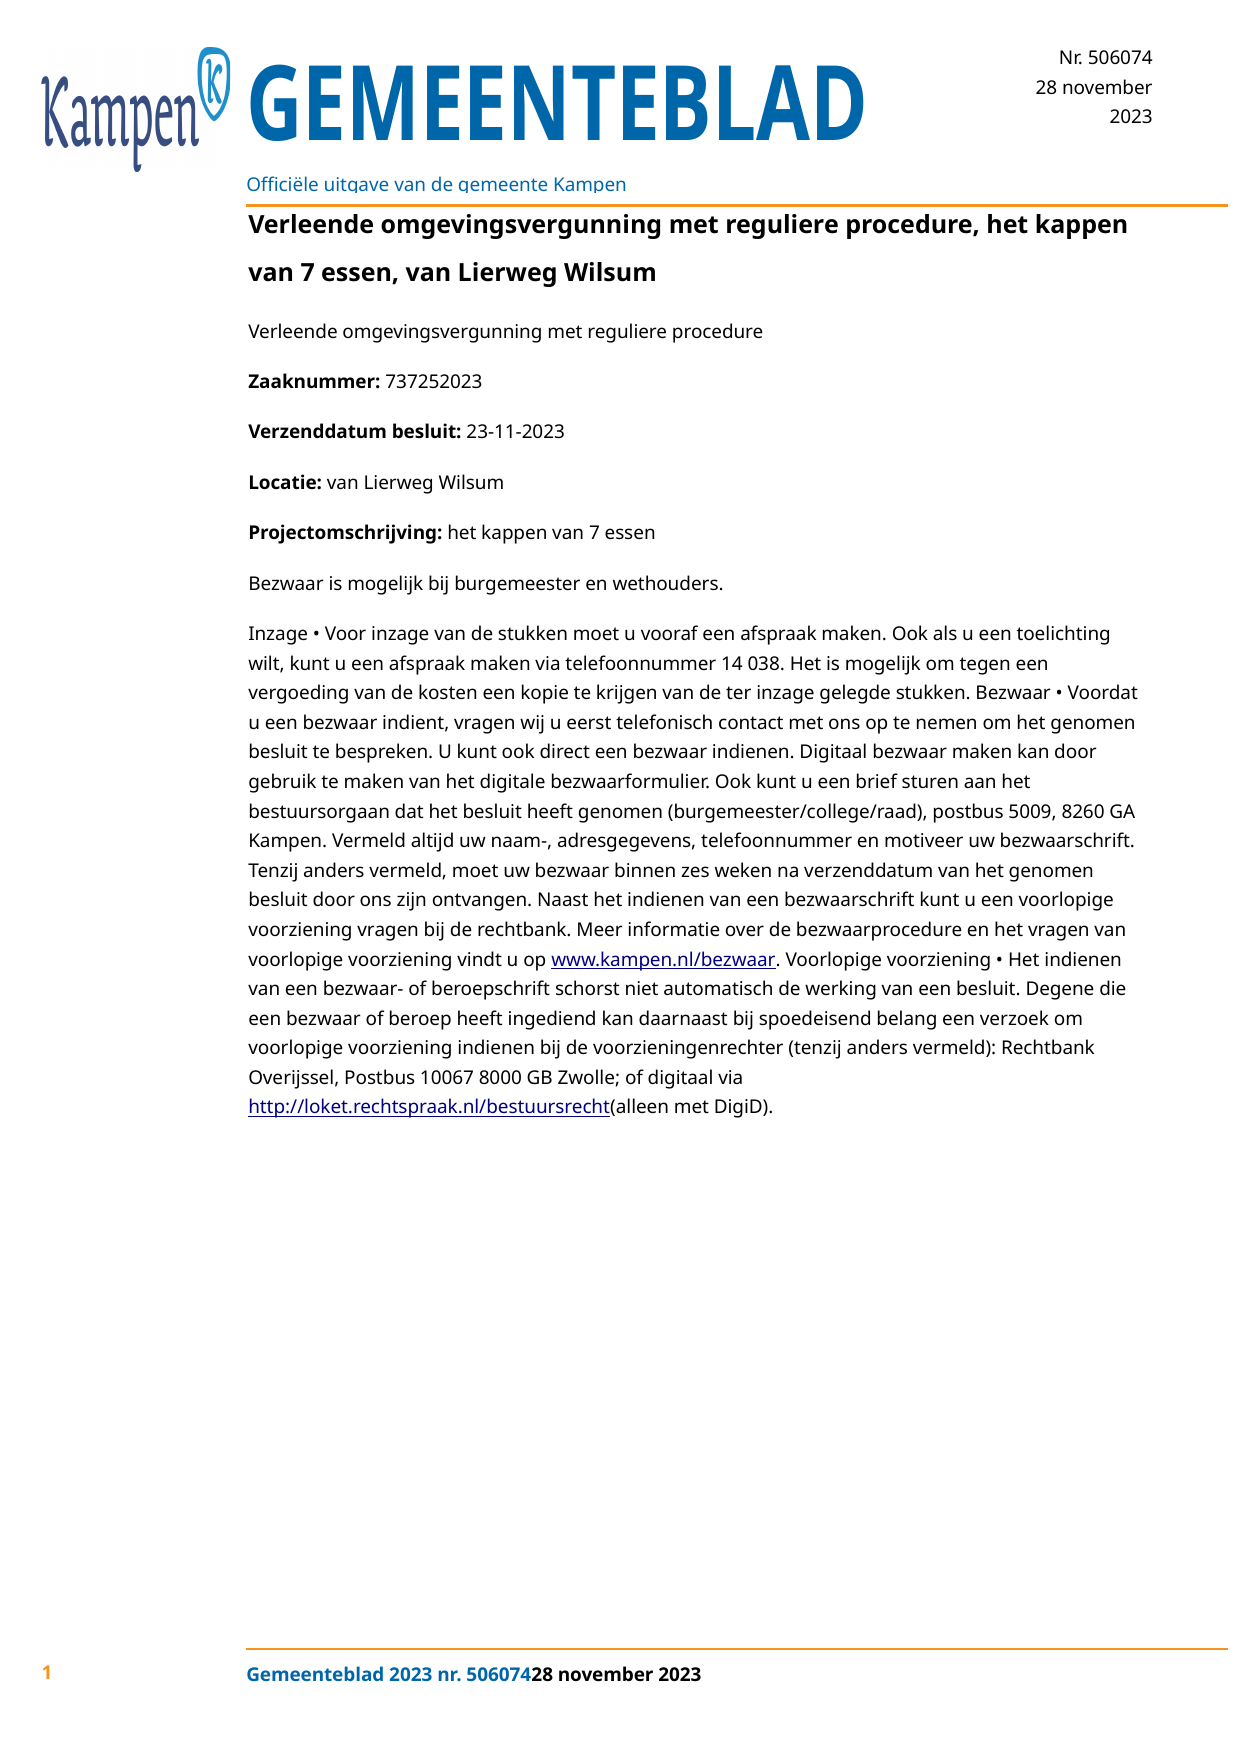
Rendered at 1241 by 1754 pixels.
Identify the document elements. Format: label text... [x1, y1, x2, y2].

picture [41, 47, 231, 172]
text Bezwaar is mogelijk bij burgemeester en wethouders. [248, 570, 1152, 596]
text Verleende omgevingsvergunning met reguliere procedure [248, 318, 1152, 344]
text Verleende omgevingsvergunning met reguliere procedure, het kappen van 7 essen, van Lierweg Wilsum [248, 207, 1152, 288]
text Inzage • Voor inzage van de stukken moet u vooraf een afspraak maken. Ook als u een toelichting wilt, kunt u een afspraak maken via telefoonnummer 14 038. Het is mogelijk om tegen een vergoeding van de kosten een kopie te krijgen van de ter inzage gelegde stukken. Bezwaar • Voordat u een bezwaar indient, vragen wij u eerst telefonisch contact met ons op te nemen om het genomen besluit te bespreken. U kunt ook direct een bezwaar indienen. Digitaal bezwaar maken kan door gebruik te maken van het digitale bezwaarformulier. Ook kunt u een brief sturen aan het bestuursorgaan dat het besluit heeft genomen (burgemeester/college/raad), postbus 5009, 8260 GA Kampen. Vermeld altijd uw naam-, adresgegevens, telefoonnummer en motiveer uw bezwaarschrift. Tenzij anders vermeld, moet uw bezwaar binnen zes weken na verzenddatum van het genomen besluit door ons zijn ontvangen. Naast het indienen van een bezwaarschrift kunt u een voorlopige voorziening vragen bij de rechtbank. Meer informatie over de bezwaarprocedure en het vragen van voorlopige voorziening vindt u op www.kampen.nl/bezwaar. Voorlopige voorziening • Het indienen van een bezwaar- of beroepschrift schorst niet automatisch de werking van een besluit. Degene die een bezwaar of beroep heeft ingediend kan daarnaast bij spoedeisend belang een verzoek om voorlopige voorziening indienen bij de voorzieningenrechter (tenzij anders vermeld): Rechtbank Overijssel, Postbus 10067 8000 GB Zwolle; of digitaal via http://loket.rechtspraak.nl/bestuursrecht(alleen met DigiD). [248, 620, 1152, 1119]
text Projectomschrijving: het kappen van 7 essen [248, 519, 1152, 545]
text Verzenddatum besluit: 23-11-2023 [248, 419, 1152, 444]
text Locatie: van Lierweg Wilsum [248, 469, 1152, 495]
text Zaaknummer: 737252023 [248, 368, 1152, 394]
